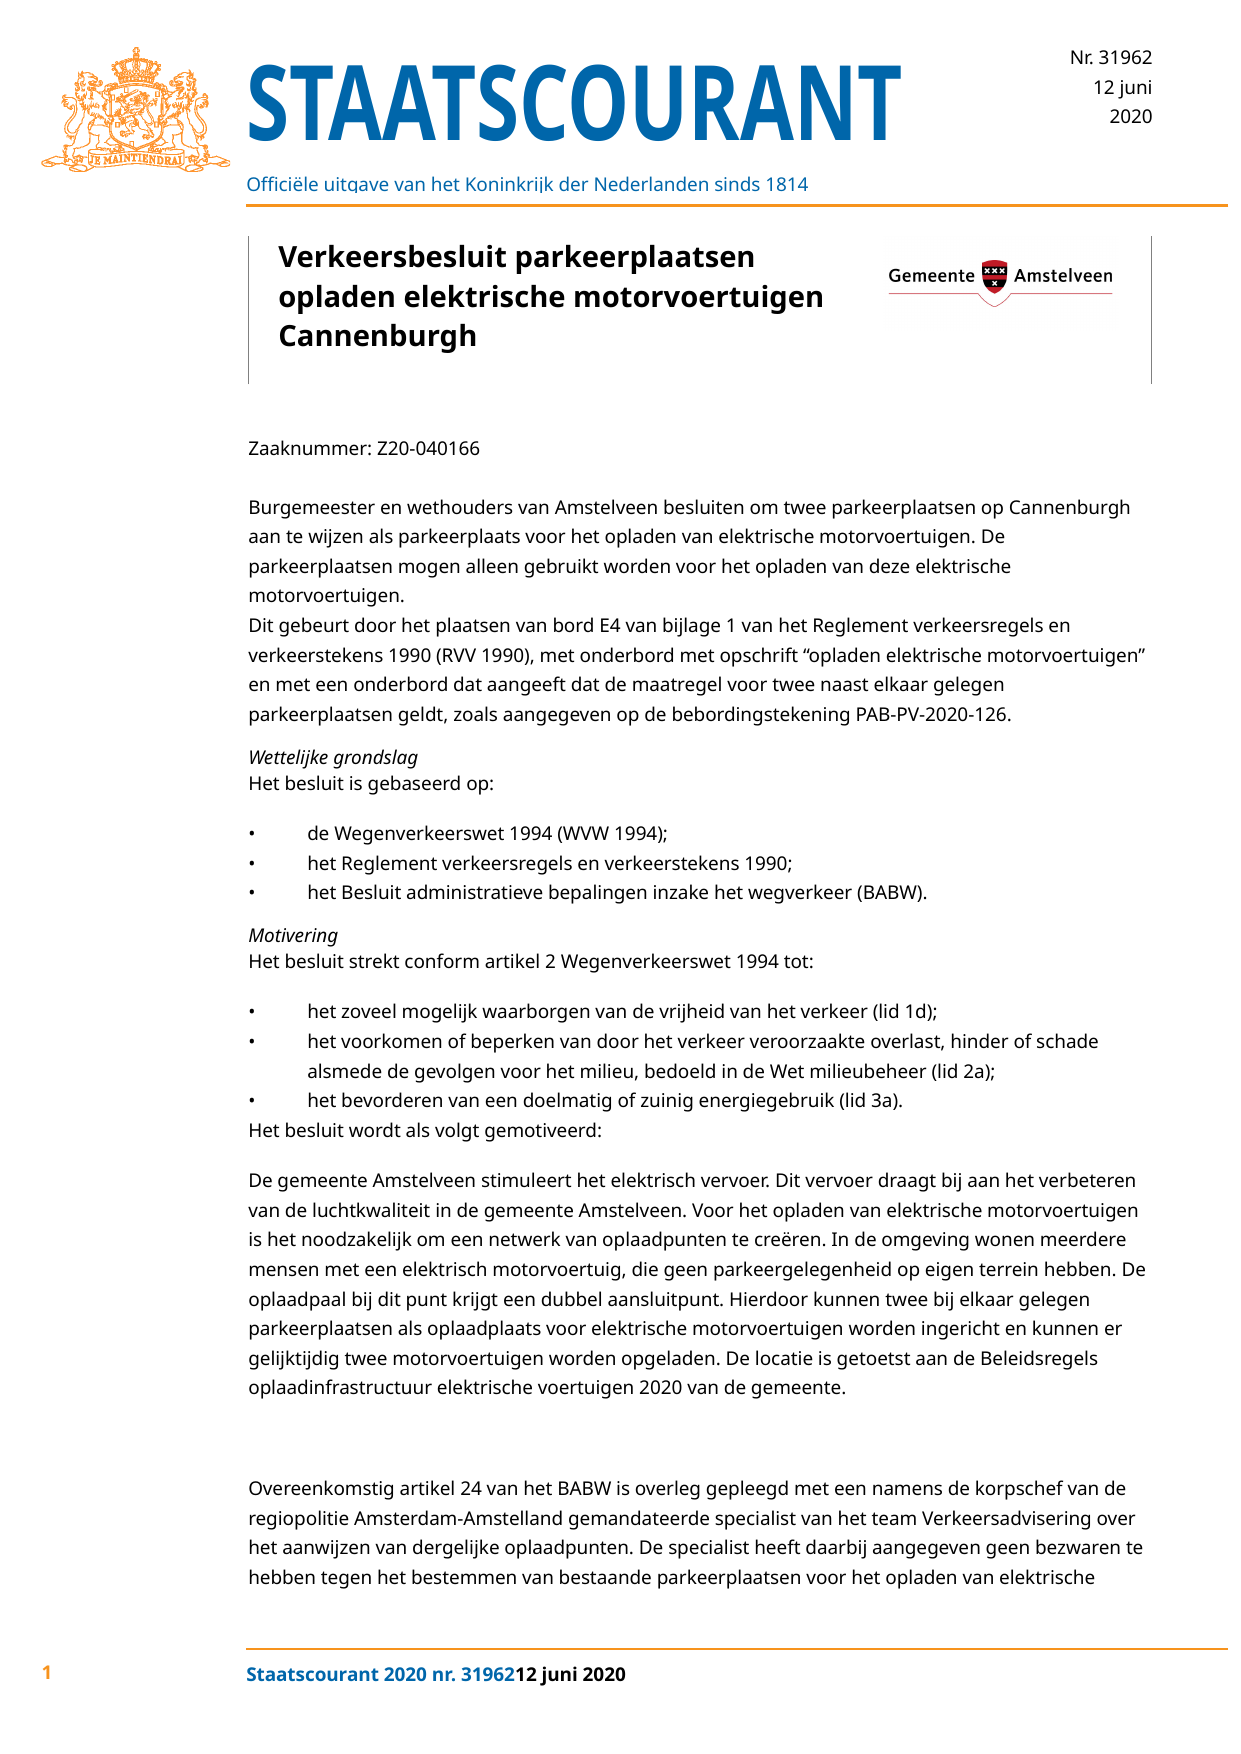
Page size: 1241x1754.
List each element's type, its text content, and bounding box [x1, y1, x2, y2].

text Motivering [248, 922, 1152, 948]
text Zaaknummer: Z20-040166 [248, 435, 1152, 460]
list het bevorderen van een doelmatig of zuinig energiegebruik (lid 3a). [248, 1087, 1152, 1113]
text Burgemeester en wethouders van Amstelveen besluiten om twee parkeerplaatsen op Cannenburgh aan te wijzen als parkeerplaats voor het opladen van elektrische motorvoertuigen. De parkeerplaatsen mogen alleen gebruikt worden voor het opladen van deze elektrische motorvoertuigen. [248, 494, 1152, 608]
table_header [850, 236, 1151, 384]
text De gemeente Amstelveen stimuleert het elektrisch vervoer. Dit vervoer draagt bij aan het verbeteren van de luchtkwaliteit in de gemeente Amstelveen. Voor het opladen van elektrische motorvoertuigen is het noodzakelijk om een netwerk van oplaadpunten te creëren. In de omgeving wonen meerdere mensen met een elektrisch motorvoertuig, die geen parkeergelegenheid op eigen terrein hebben. De oplaadpaal bij dit punt krijgt een dubbel aansluitpunt. Hierdoor kunnen twee bij elkaar gelegen parkeerplaatsen als oplaadplaats voor elektrische motorvoertuigen worden ingericht en kunnen er gelijktijdig twee motorvoertuigen worden opgeladen. De locatie is getoetst aan de Beleidsregels oplaadinfrastructuur elektrische voertuigen 2020 van de gemeente. [248, 1167, 1152, 1400]
text Dit gebeurt door het plaatsen van bord E4 van bijlage 1 van het Reglement verkeersregels en verkeerstekens 1990 (RVV 1990), met onderbord met opschrift “opladen elektrische motorvoertuigen” en met een onderbord dat aangeeft dat de maatregel voor twee naast elkaar gelegen parkeerplaatsen geldt, zoals aangegeven op de bebordingstekening PAB-PV-2020-126. [248, 612, 1152, 727]
text Overeenkomstig artikel 24 van het BABW is overleg gepleegd met een namens de korpschef van de regiopolitie Amsterdam-Amstelland gemandateerde specialist van het team Verkeersadvisering over het aanwijzen van dergelijke oplaadpunten. De specialist heeft daarbij aangegeven geen bezwaren te hebben tegen het bestemmen van bestaande parkeerplaatsen voor het opladen van elektrische [248, 1475, 1152, 1590]
list het Besluit administratieve bepalingen inzake het wegverkeer (BABW). [248, 879, 1152, 905]
picture [41, 47, 231, 172]
list het voorkomen of beperken van door het verkeer veroorzaakte overlast, hinder of schade alsmede de gevolgen voor het milieu, bedoeld in de Wet milieubeheer (lid 2a); [248, 1028, 1152, 1083]
list de Wegenverkeerswet 1994 (WVW 1994); [248, 820, 1152, 846]
picture [882, 236, 1119, 331]
list het zoveel mogelijk waarborgen van de vrijheid van het verkeer (lid 1d); [248, 999, 1152, 1024]
table_header Verkeersbesluit parkeerplaatsen opladen elektrische motorvoertuigen Cannenburgh [249, 236, 850, 384]
text Het besluit is gebaseerd op: [248, 770, 1152, 796]
list het Reglement verkeersregels en verkeerstekens 1990; [248, 850, 1152, 876]
text Wettelijke grondslag [248, 744, 1152, 770]
text Het besluit strekt conform artikel 2 Wegenverkeerswet 1994 tot: [248, 948, 1152, 974]
text Het besluit wordt als volgt gemotiveerd: [248, 1117, 1152, 1143]
